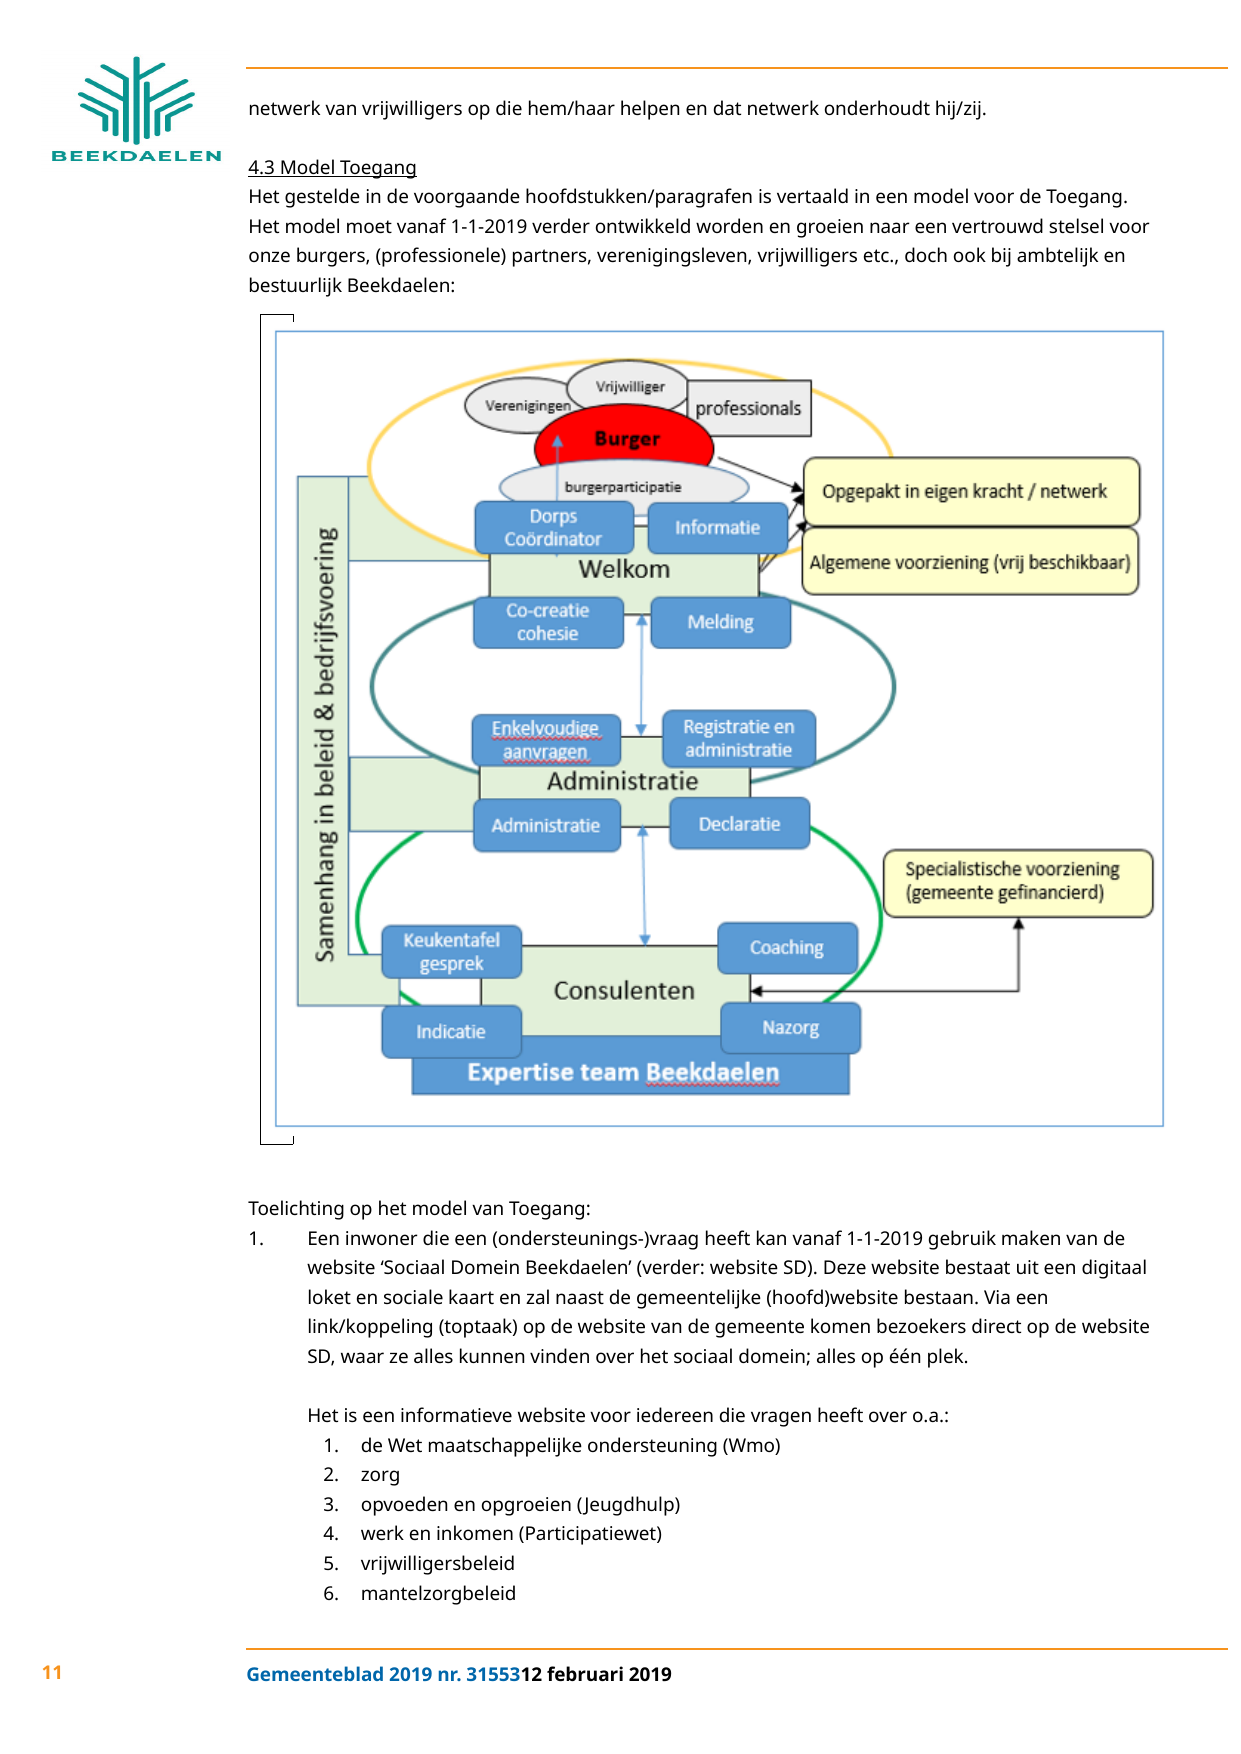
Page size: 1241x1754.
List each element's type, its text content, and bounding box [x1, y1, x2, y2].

list werk en inkomen (Participatiewet) [323, 1521, 1152, 1546]
picture [268, 322, 1173, 1136]
list Het is een informatieve website voor iedereen die vragen heeft over o.a.: [248, 1402, 1152, 1428]
list mantelzorgbeleid [323, 1580, 1152, 1606]
list zorg [323, 1461, 1152, 1487]
text Toelichting op het model van Toegang: [248, 1195, 1152, 1221]
list Een inwoner die een (ondersteunings-)vraag heeft kan vanaf 1-1-2019 gebruik maken van de website ‘Sociaal Domein Beekdaelen’ (verder: website SD). Deze website bestaat uit een digitaal loket en sociale kaart en zal naast de gemeentelijke (hoofd)website bestaan. Via een link/koppeling (toptaak) op de website van de gemeente komen bezoekers direct op de website SD, waar ze alles kunnen vinden over het sociaal domein; alles op één plek. [248, 1225, 1152, 1369]
list vrijwilligersbeleid [323, 1550, 1152, 1576]
picture [41, 47, 231, 172]
text 4.3 Model Toegang [248, 154, 1152, 180]
text Het gestelde in de voorgaande hoofdstukken/paragrafen is vertaald in een model voor de Toegang. Het model moet vanaf 1-1-2019 verder ontwikkeld worden en groeien naar een vertrouwd stelsel voor onze burgers, (professionele) partners, verenigingsleven, vrijwilligers etc., doch ook bij ambtelijk en bestuurlijk Beekdaelen: [248, 183, 1152, 298]
list de Wet maatschappelijke ondersteuning (Wmo) [323, 1432, 1152, 1458]
list opvoeden en opgroeien (Jeugdhulp) [323, 1491, 1152, 1517]
text netwerk van vrijwilligers op die hem/haar helpen en dat netwerk onderhoudt hij/zij. [248, 95, 1152, 121]
